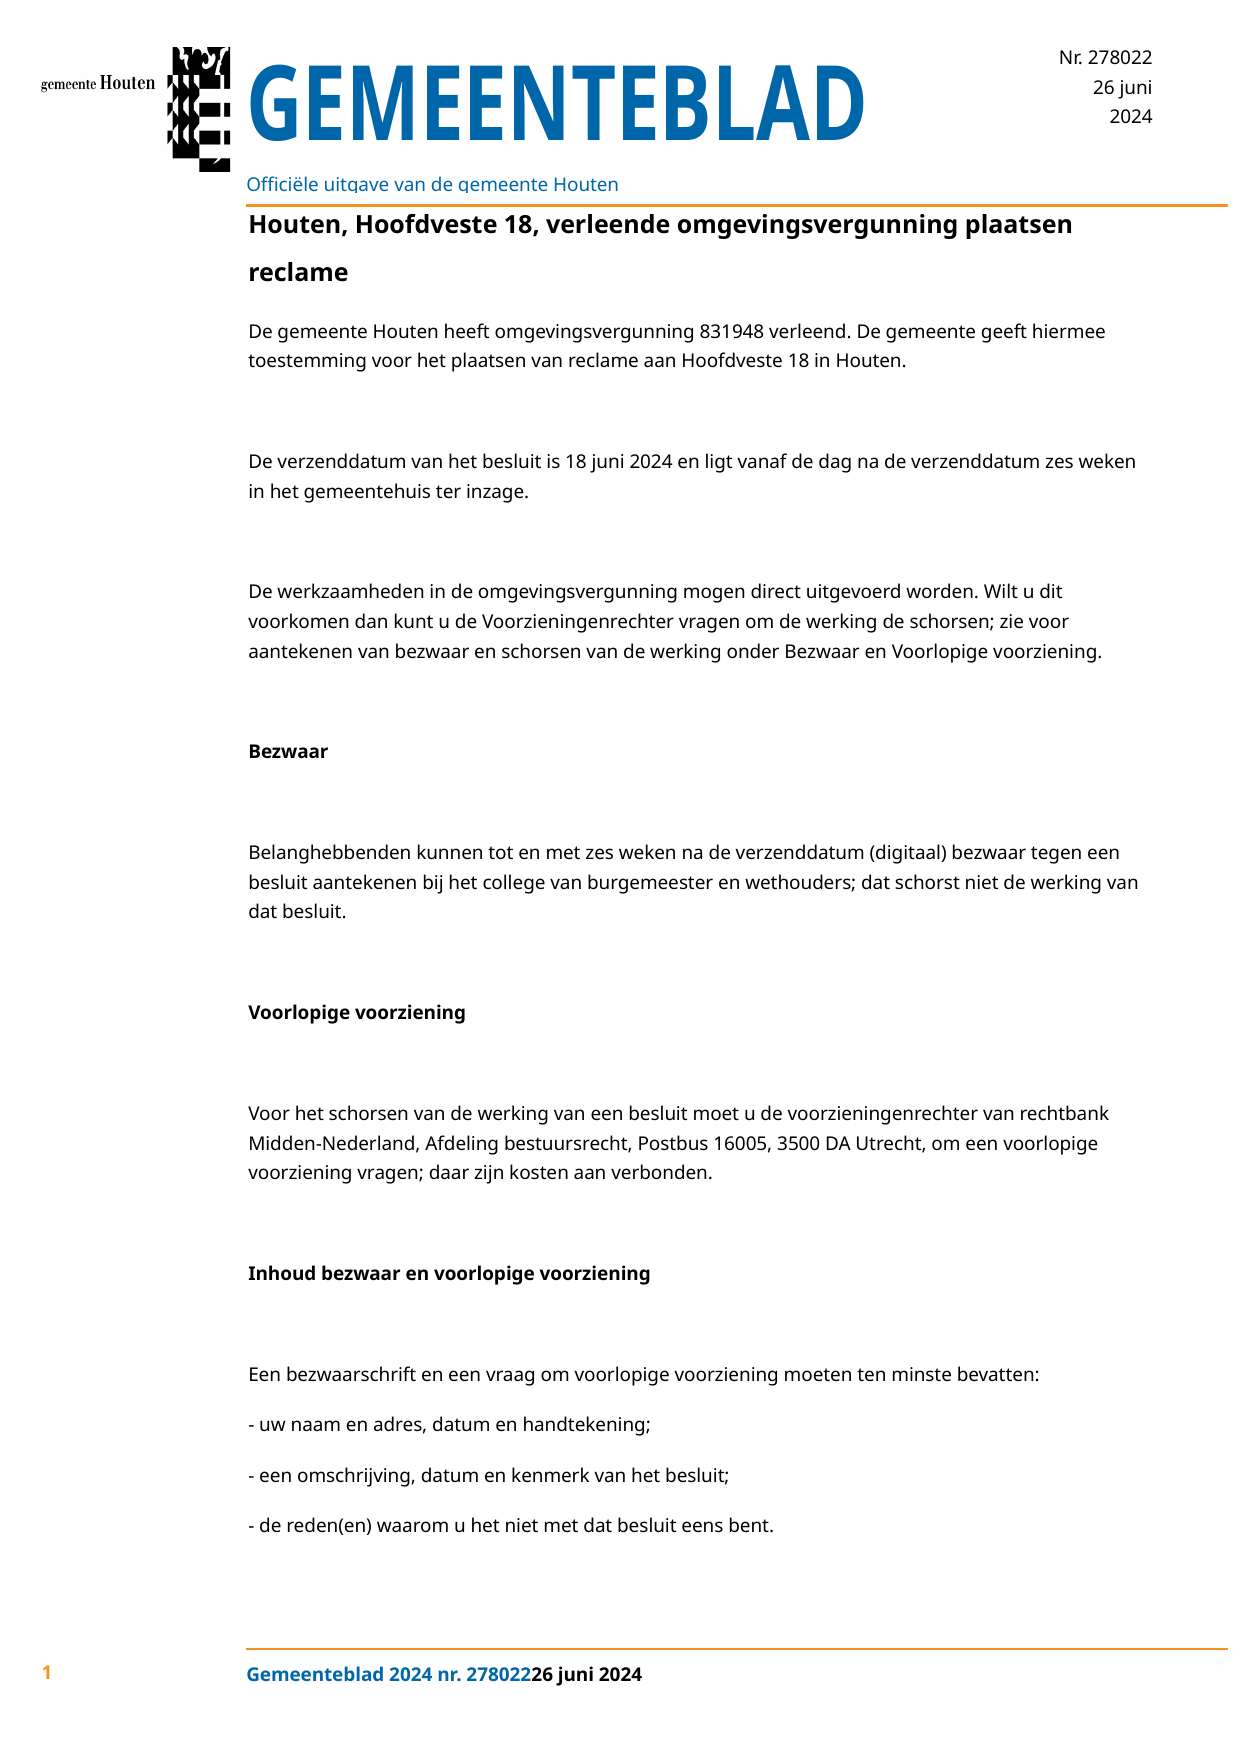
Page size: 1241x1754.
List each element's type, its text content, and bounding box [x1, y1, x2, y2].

text Voor het schorsen van de werking van een besluit moet u de voorzieningenrechter van rechtbank Midden-Nederland, Afdeling bestuursrecht, Postbus 16005, 3500 DA Utrecht, om een voorlopige voorziening vragen; daar zijn kosten aan verbonden. [248, 1100, 1152, 1185]
text De werkzaamheden in de omgevingsvergunning mogen direct uitgevoerd worden. Wilt u dit voorkomen dan kunt u de Voorzieningenrechter vragen om de werking de schorsen; zie voor aantekenen van bezwaar en schorsen van de werking onder Bezwaar en Voorlopige voorziening. [248, 579, 1152, 664]
text Houten, Hoofdveste 18, verleende omgevingsvergunning plaatsen reclame [248, 207, 1152, 288]
text Belanghebbenden kunnen tot en met zes weken na de verzenddatum (digitaal) bezwaar tegen een besluit aantekenen bij het college van burgemeester en wethouders; dat schorst niet de werking van dat besluit. [248, 839, 1152, 924]
text De gemeente Houten heeft omgevingsvergunning 831948 verleend. De gemeente geeft hiermee toestemming voor het plaatsen van reclame aan Hoofdveste 18 in Houten. [248, 318, 1152, 373]
text De verzenddatum van het besluit is 18 juni 2024 en ligt vanaf de dag na de verzenddatum zes weken in het gemeentehuis ter inzage. [248, 448, 1152, 504]
text Voorlopige voorziening [248, 999, 1152, 1025]
text - een omschrijving, datum en kenmerk van het besluit; [248, 1462, 1152, 1488]
text Bezwaar [248, 739, 1152, 764]
text Inhoud bezwaar en voorlopige voorziening [248, 1260, 1152, 1286]
text - uw naam en adres, datum en handtekening; [248, 1412, 1152, 1437]
picture [41, 47, 231, 172]
text - de reden(en) waarom u het niet met dat besluit eens bent. [248, 1512, 1152, 1538]
text Een bezwaarschrift en een vraag om voorlopige voorziening moeten ten minste bevatten: [248, 1361, 1152, 1387]
